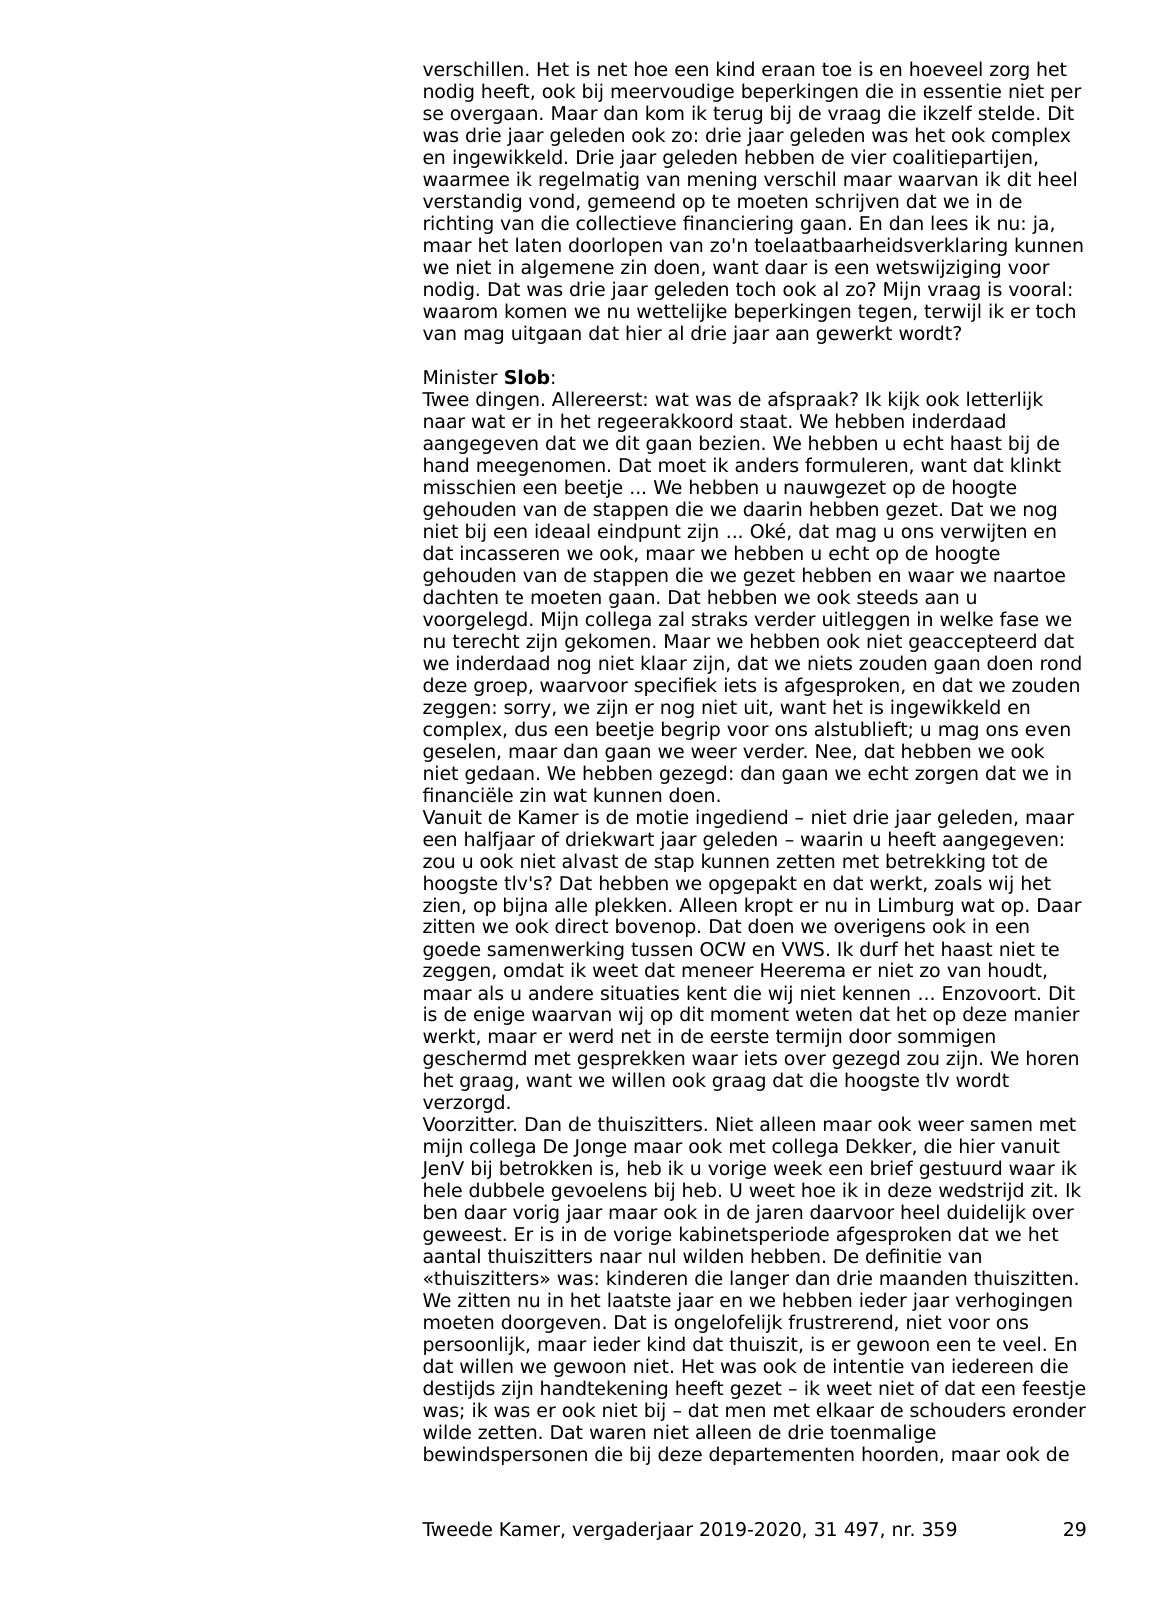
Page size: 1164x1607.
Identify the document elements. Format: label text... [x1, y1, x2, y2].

text Minister Slob: [422, 367, 1087, 389]
text Voorzitter. Dan de thuiszitters. Niet alleen maar ook weer samen met mijn collega De Jonge maar ook met collega Dekker, die hier vanuit JenV bij betrokken is, heb ik u vorige week een brief gestuurd waar ik hele dubbele gevoelens bij heb. U weet hoe ik in deze wedstrijd zit. Ik ben daar vorig jaar maar ook in de jaren daarvoor heel duidelijk over geweest. Er is in de vorige kabinetsperiode afgesproken dat we het aantal thuiszitters naar nul wilden hebben. De definitie van «thuiszitters» was: kinderen die langer dan drie maanden thuiszitten. We zitten nu in het laatste jaar en we hebben ieder jaar verhogingen moeten doorgeven. Dat is ongelofelijk frustrerend, niet voor ons persoonlijk, maar ieder kind dat thuiszit, is er gewoon een te veel. En dat willen we gewoon niet. Het was ook de intentie van iedereen die destijds zijn handtekening heeft gezet – ik weet niet of dat een feestje was; ik was er ook niet bij – dat men met elkaar de schouders eronder wilde zetten. Dat waren niet alleen de drie toenmalige bewindspersonen die bij deze departementen hoorden, maar ook de [422, 1114, 1087, 1466]
text Vanuit de Kamer is de motie ingediend – niet drie jaar geleden, maar een halfjaar of driekwart jaar geleden – waarin u heeft aangegeven: zou u ook niet alvast de stap kunnen zetten met betrekking tot de hoogste tlv's? Dat hebben we opgepakt en dat werkt, zoals wij het zien, op bijna alle plekken. Alleen kropt er nu in Limburg wat op. Daar zitten we ook direct bovenop. Dat doen we overigens ook in een goede samenwerking tussen OCW en VWS. Ik durf het haast niet te zeggen, omdat ik weet dat meneer Heerema er niet zo van houdt, maar als u andere situaties kent die wij niet kennen ... Enzovoort. Dit is de enige waarvan wij op dit moment weten dat het op deze manier werkt, maar er werd net in de eerste termijn door sommigen geschermd met gesprekken waar iets over gezegd zou zijn. We horen het graag, want we willen ook graag dat die hoogste tlv wordt verzorgd. [422, 807, 1087, 1114]
text verschillen. Het is net hoe een kind eraan toe is en hoeveel zorg het nodig heeft, ook bij meervoudige beperkingen die in essentie niet per se overgaan. Maar dan kom ik terug bij de vraag die ikzelf stelde. Dit was drie jaar geleden ook zo: drie jaar geleden was het ook complex en ingewikkeld. Drie jaar geleden hebben de vier coalitiepartijen, waarmee ik regelmatig van mening verschil maar waarvan ik dit heel verstandig vond, gemeend op te moeten schrijven dat we in de richting van die collectieve financiering gaan. En dan lees ik nu: ja, maar het laten doorlopen van zo'n toelaatbaarheidsverklaring kunnen we niet in algemene zin doen, want daar is een wetswijziging voor nodig. Dat was drie jaar geleden toch ook al zo? Mijn vraag is vooral: waarom komen we nu wettelijke beperkingen tegen, terwijl ik er toch van mag uitgaan dat hier al drie jaar aan gewerkt wordt? [422, 59, 1087, 345]
text Twee dingen. Allereerst: wat was de afspraak? Ik kijk ook letterlijk naar wat er in het regeerakkoord staat. We hebben inderdaad aangegeven dat we dit gaan bezien. We hebben u echt haast bij de hand meegenomen. Dat moet ik anders formuleren, want dat klinkt misschien een beetje ... We hebben u nauwgezet op de hoogte gehouden van de stappen die we daarin hebben gezet. Dat we nog niet bij een ideaal eindpunt zijn ... Oké, dat mag u ons verwijten en dat incasseren we ook, maar we hebben u echt op de hoogte gehouden van de stappen die we gezet hebben en waar we naartoe dachten te moeten gaan. Dat hebben we ook steeds aan u voorgelegd. Mijn collega zal straks verder uitleggen in welke fase we nu terecht zijn gekomen. Maar we hebben ook niet geaccepteerd dat we inderdaad nog niet klaar zijn, dat we niets zouden gaan doen rond deze groep, waarvoor specifiek iets is afgesproken, en dat we zouden zeggen: sorry, we zijn er nog niet uit, want het is ingewikkeld en complex, dus een beetje begrip voor ons alstublieft; u mag ons even geselen, maar dan gaan we weer verder. Nee, dat hebben we ook niet gedaan. We hebben gezegd: dan gaan we echt zorgen dat we in financiële zin wat kunnen doen. [422, 389, 1087, 807]
